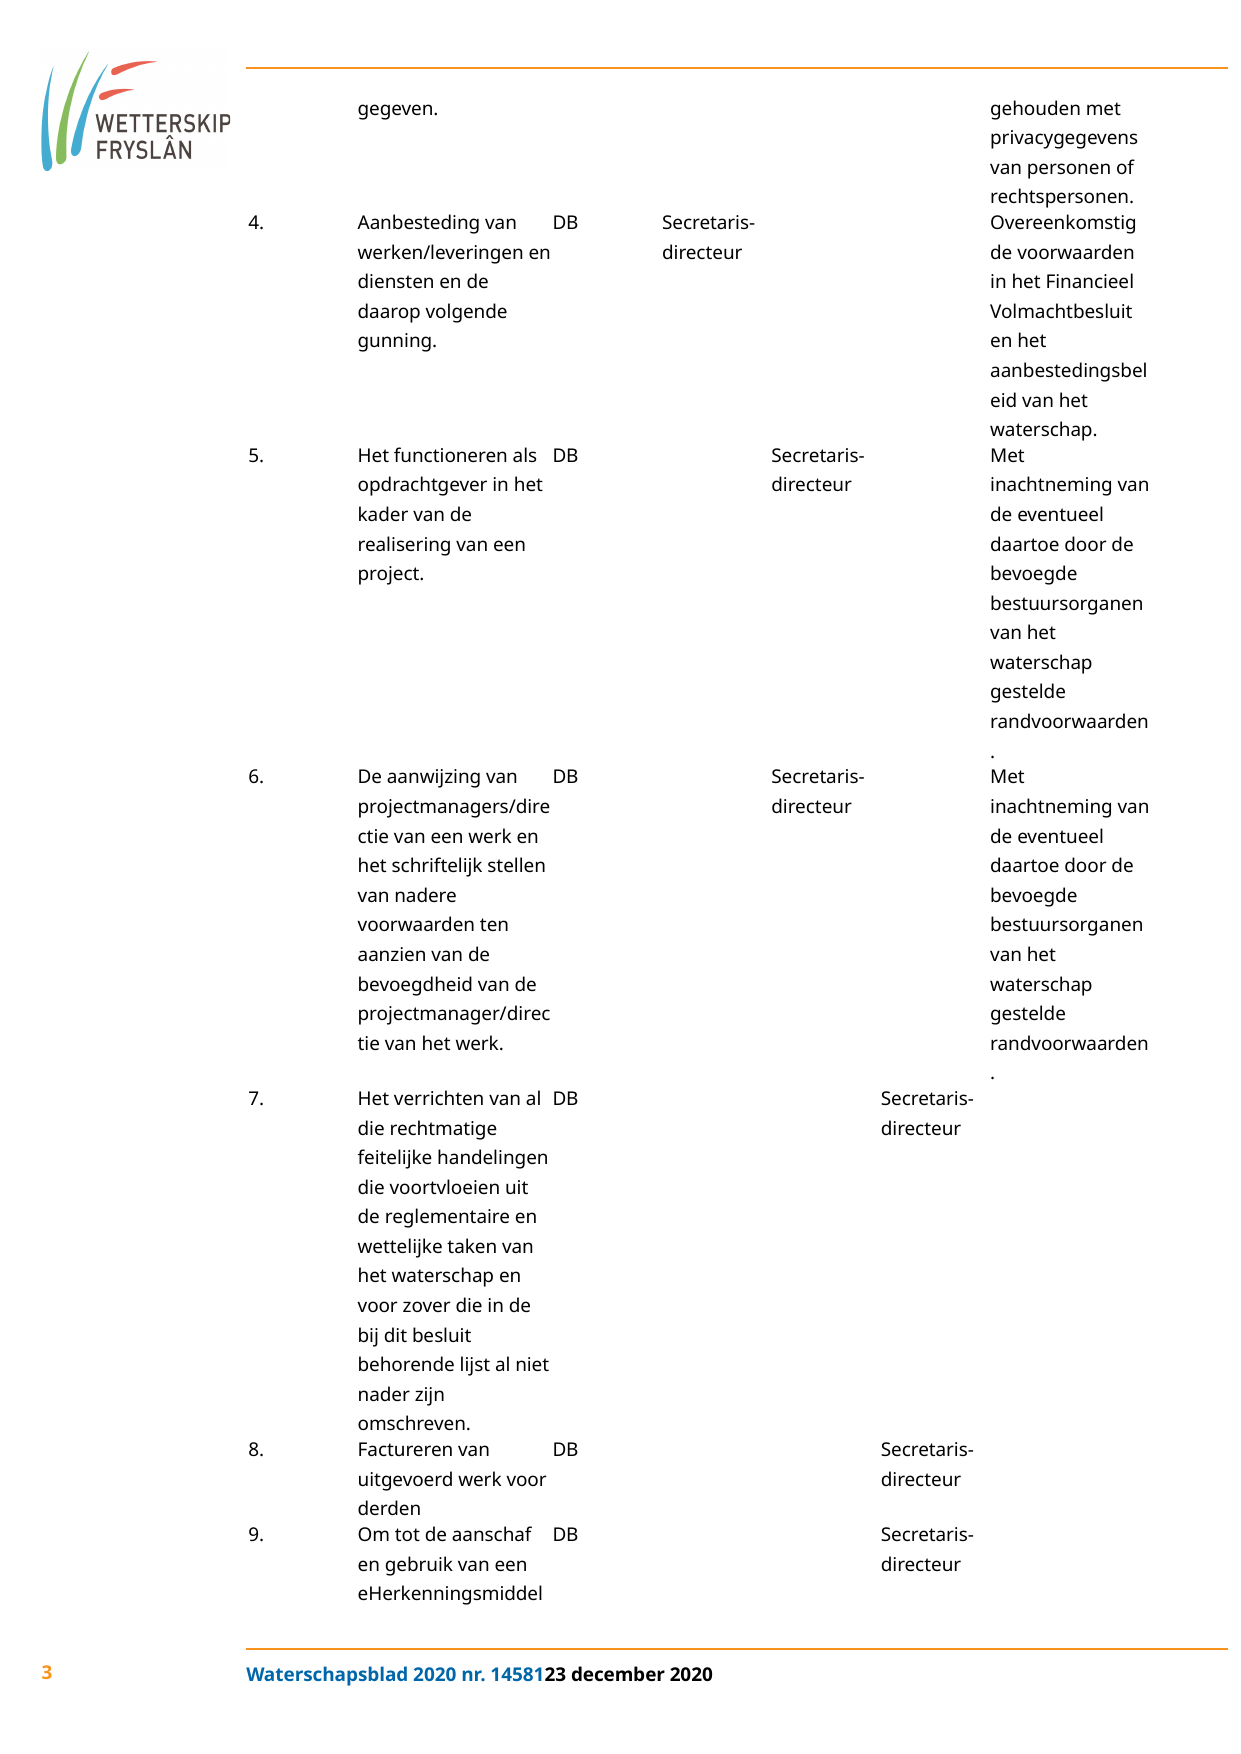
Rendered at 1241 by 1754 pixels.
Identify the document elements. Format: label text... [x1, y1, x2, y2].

table_cell DB [552, 764, 662, 1085]
table_cell [662, 1521, 771, 1606]
table_cell [990, 1436, 1152, 1521]
table_cell Met inachtneming van de eventueel daartoe door de bevoegde bestuursorganen van het waterschap gestelde randvoorwaarden. [990, 764, 1152, 1085]
table_cell Secretaris-directeur [881, 1085, 990, 1436]
table_cell gehouden met privacygegevens van personen of rechtspersonen. [990, 95, 1152, 209]
table_cell Factureren van uitgevoerd werk voor derden [358, 1436, 552, 1521]
table_cell [771, 95, 881, 209]
table_cell [881, 209, 990, 442]
table_cell DB [552, 1085, 662, 1436]
table_cell 8. [248, 1436, 357, 1521]
picture [41, 47, 231, 172]
table_cell [662, 442, 771, 764]
table_cell [248, 95, 357, 209]
table_cell De aanwijzing van projectmanagers/directie van een werk en het schriftelijk stellen van nadere voorwaarden ten aanzien van de bevoegdheid van de projectmanager/directie van het werk. [358, 764, 552, 1085]
table_cell Secretaris-directeur [662, 209, 771, 442]
table_cell [771, 209, 881, 442]
table_cell Het functioneren als opdrachtgever in het kader van de realisering van een project. [358, 442, 552, 764]
table_cell Om tot de aanschaf en gebruik van een eHerkenningsmiddel [358, 1521, 552, 1606]
table_cell Secretaris-directeur [881, 1521, 990, 1606]
table_cell [881, 764, 990, 1085]
table_cell [881, 442, 990, 764]
table_cell Overeenkomstig de voorwaarden in het Financieel Volmachtbesluit en het aanbestedingsbeleid van het waterschap. [990, 209, 1152, 442]
table_cell 7. [248, 1085, 357, 1436]
table_cell [771, 1521, 881, 1606]
table_cell [990, 1521, 1152, 1606]
table_cell Secretaris-directeur [771, 442, 881, 764]
table_cell Met inachtneming van de eventueel daartoe door de bevoegde bestuursorganen van het waterschap gestelde randvoorwaarden. [990, 442, 1152, 764]
table_cell DB [552, 1436, 662, 1521]
table_cell DB [552, 442, 662, 764]
table_cell [881, 95, 990, 209]
table_cell DB [552, 1521, 662, 1606]
table_cell [771, 1085, 881, 1436]
table_cell Het verrichten van al die rechtmatige feitelijke handelingen die voortvloeien uit de reglementaire en wettelijke taken van het waterschap en voor zover die in de bij dit besluit behorende lijst al niet nader zijn omschreven. [358, 1085, 552, 1436]
table_cell 9. [248, 1521, 357, 1606]
table_cell gegeven. [358, 95, 552, 209]
table_cell DB [552, 209, 662, 442]
table_cell 4. [248, 209, 357, 442]
table_cell Secretaris-directeur [771, 764, 881, 1085]
table_cell [552, 95, 662, 209]
table_cell 5. [248, 442, 357, 764]
table_cell [662, 1436, 771, 1521]
table_cell [771, 1436, 881, 1521]
table_cell Aanbesteding van werken/leveringen en diensten en de daarop volgende gunning. [358, 209, 552, 442]
table_cell [990, 1085, 1152, 1436]
table_cell [662, 764, 771, 1085]
table_cell [662, 95, 771, 209]
table_cell 6. [248, 764, 357, 1085]
table_cell Secretaris-directeur [881, 1436, 990, 1521]
table_cell [662, 1085, 771, 1436]
